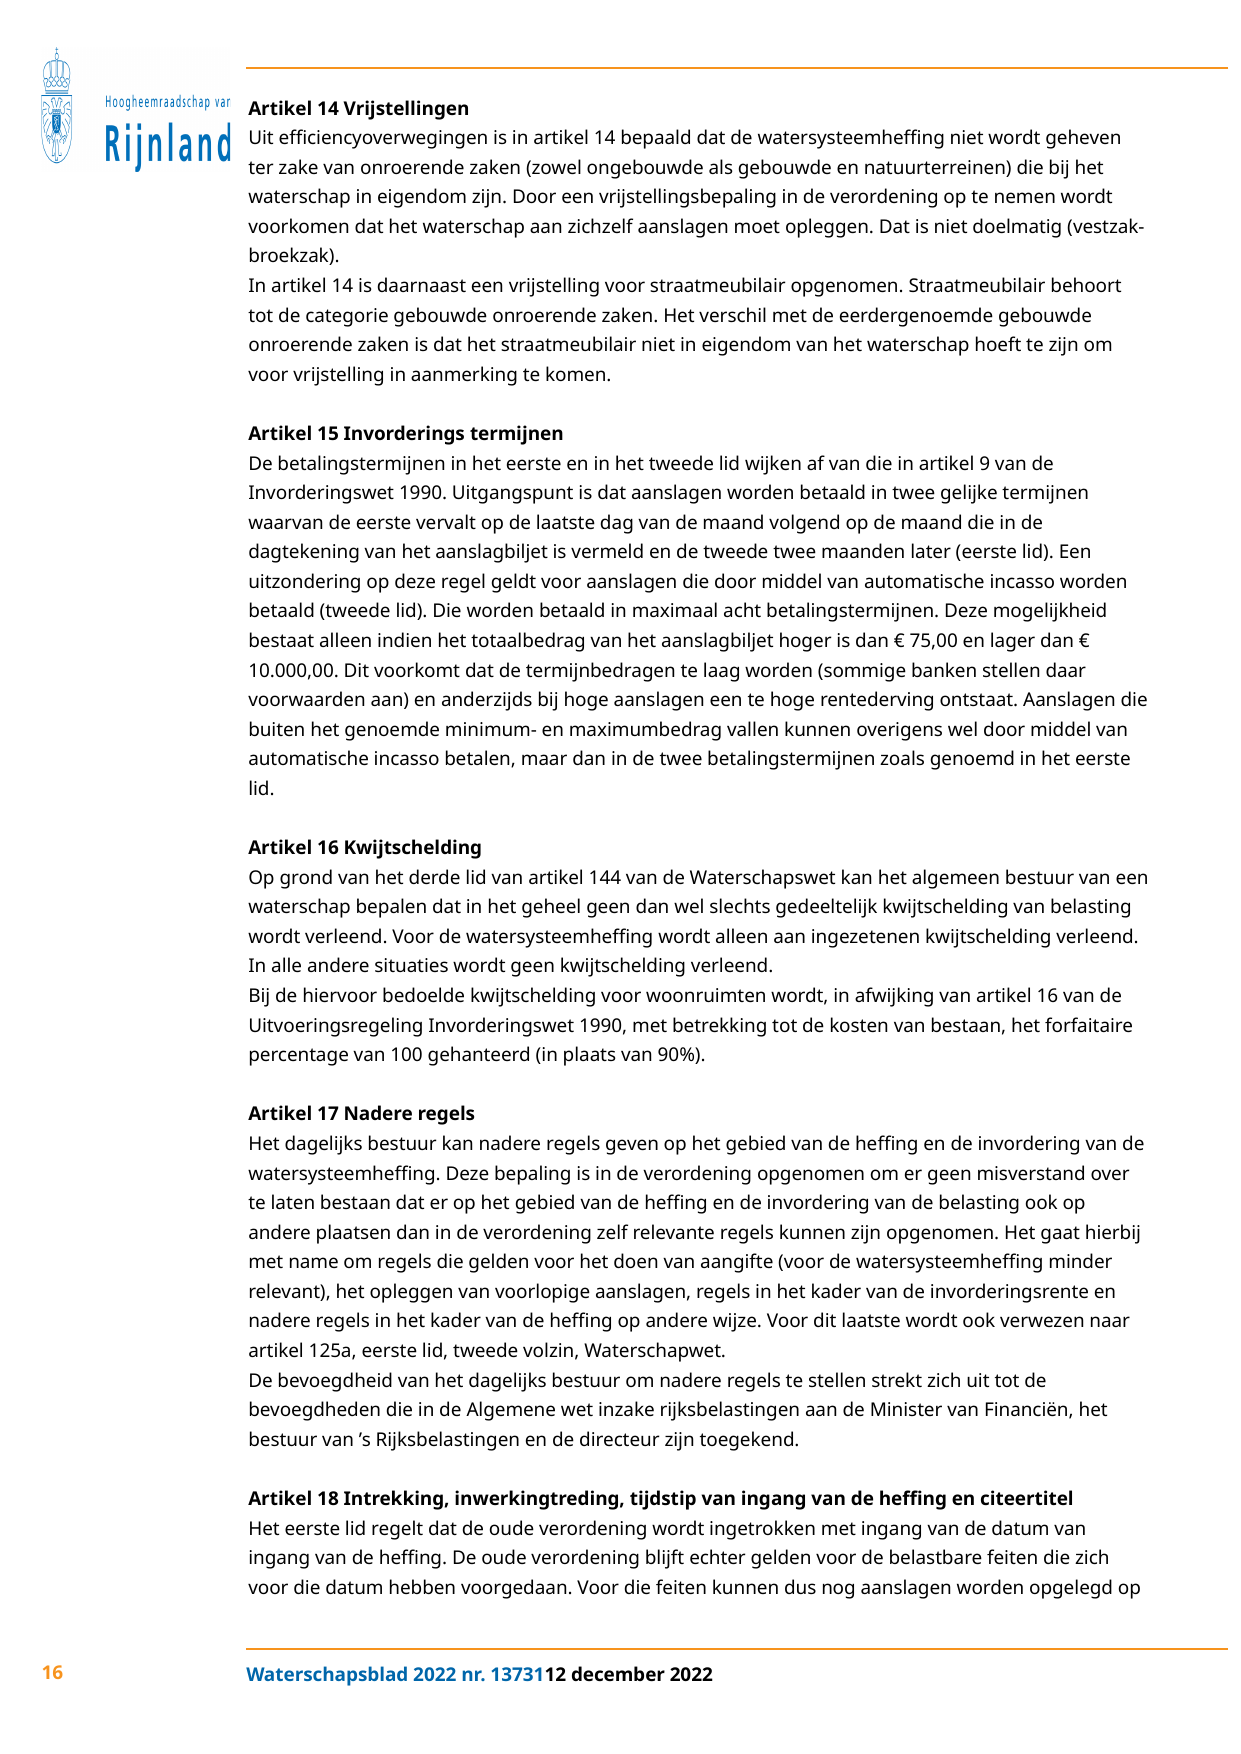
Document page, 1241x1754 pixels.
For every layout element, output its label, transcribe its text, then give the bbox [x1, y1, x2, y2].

text Uit efficiencyoverwegingen is in artikel 14 bepaald dat de watersysteemheffing niet wordt geheven ter zake van onroerende zaken (zowel ongebouwde als gebouwde en natuurterreinen) die bij het waterschap in eigendom zijn. Door een vrijstellingsbepaling in de verordening op te nemen wordt voorkomen dat het waterschap aan zichzelf aanslagen moet opleggen. Dat is niet doelmatig (vestzak-broekzak). [248, 124, 1152, 268]
text Artikel 18 Intrekking, inwerkingtreding, tijdstip van ingang van de heffing en citeertitel [248, 1485, 1152, 1511]
text Op grond van het derde lid van artikel 144 van de Waterschapswet kan het algemeen bestuur van een waterschap bepalen dat in het geheel geen dan wel slechts gedeeltelijk kwijtschelding van belasting wordt verleend. Voor de watersysteemheffing wordt alleen aan ingezetenen kwijtschelding verleend. In alle andere situaties wordt geen kwijtschelding verleend. [248, 864, 1152, 978]
text De betalingstermijnen in het eerste en in het tweede lid wijken af van die in artikel 9 van de Invorderingswet 1990. Uitgangspunt is dat aanslagen worden betaald in twee gelijke termijnen waarvan de eerste vervalt op de laatste dag van de maand volgend op de maand die in de dagtekening van het aanslagbiljet is vermeld en de tweede twee maanden later (eerste lid). Een uitzondering op deze regel geldt voor aanslagen die door middel van automatische incasso worden betaald (tweede lid). Die worden betaald in maximaal acht betalingstermijnen. Deze mogelijkheid bestaat alleen indien het totaalbedrag van het aanslagbiljet hoger is dan € 75,00 en lager dan € 10.000,00. Dit voorkomt dat de termijnbedragen te laag worden (sommige banken stellen daar voorwaarden aan) en anderzijds bij hoge aanslagen een te hoge rentederving ontstaat. Aanslagen die buiten het genoemde minimum- en maximumbedrag vallen kunnen overigens wel door middel van automatische incasso betalen, maar dan in de twee betalingstermijnen zoals genoemd in het eerste lid. [248, 450, 1152, 801]
text Bij de hiervoor bedoelde kwijtschelding voor woonruimten wordt, in afwijking van artikel 16 van de Uitvoeringsregeling Invorderingswet 1990, met betrekking tot de kosten van bestaan, het forfaitaire percentage van 100 gehanteerd (in plaats van 90%). [248, 982, 1152, 1067]
text Het dagelijks bestuur kan nadere regels geven op het gebied van de heffing en de invordering van de watersysteemheffing. Deze bepaling is in de verordening opgenomen om er geen misverstand over te laten bestaan dat er op het gebied van de heffing en de invordering van de belasting ook op andere plaatsen dan in de verordening zelf relevante regels kunnen zijn opgenomen. Het gaat hierbij met name om regels die gelden voor het doen van aangifte (voor de watersysteemheffing minder relevant), het opleggen van voorlopige aanslagen, regels in het kader van de invorderingsrente en nadere regels in het kader van de heffing op andere wijze. Voor dit laatste wordt ook verwezen naar artikel 125a, eerste lid, tweede volzin, Waterschapwet. [248, 1130, 1152, 1363]
text Artikel 17 Nadere regels [248, 1101, 1152, 1126]
text Artikel 14 Vrijstellingen [248, 95, 1152, 121]
picture [41, 47, 231, 172]
text De bevoegdheid van het dagelijks bestuur om nadere regels te stellen strekt zich uit tot de bevoegdheden die in de Algemene wet inzake rijksbelastingen aan de Minister van Financiën, het bestuur van ’s Rijksbelastingen en de directeur zijn toegekend. [248, 1367, 1152, 1452]
text In artikel 14 is daarnaast een vrijstelling voor straatmeubilair opgenomen. Straatmeubilair behoort tot de categorie gebouwde onroerende zaken. Het verschil met de eerdergenoemde gebouwde onroerende zaken is dat het straatmeubilair niet in eigendom van het waterschap hoeft te zijn om voor vrijstelling in aanmerking te komen. [248, 272, 1152, 387]
text Het eerste lid regelt dat de oude verordening wordt ingetrokken met ingang van de datum van ingang van de heffing. De oude verordening blijft echter gelden voor de belastbare feiten die zich voor die datum hebben voorgedaan. Voor die feiten kunnen dus nog aanslagen worden opgelegd op [248, 1515, 1152, 1600]
text Artikel 16 Kwijtschelding [248, 834, 1152, 860]
text Artikel 15 Invorderings termijnen [248, 420, 1152, 446]
